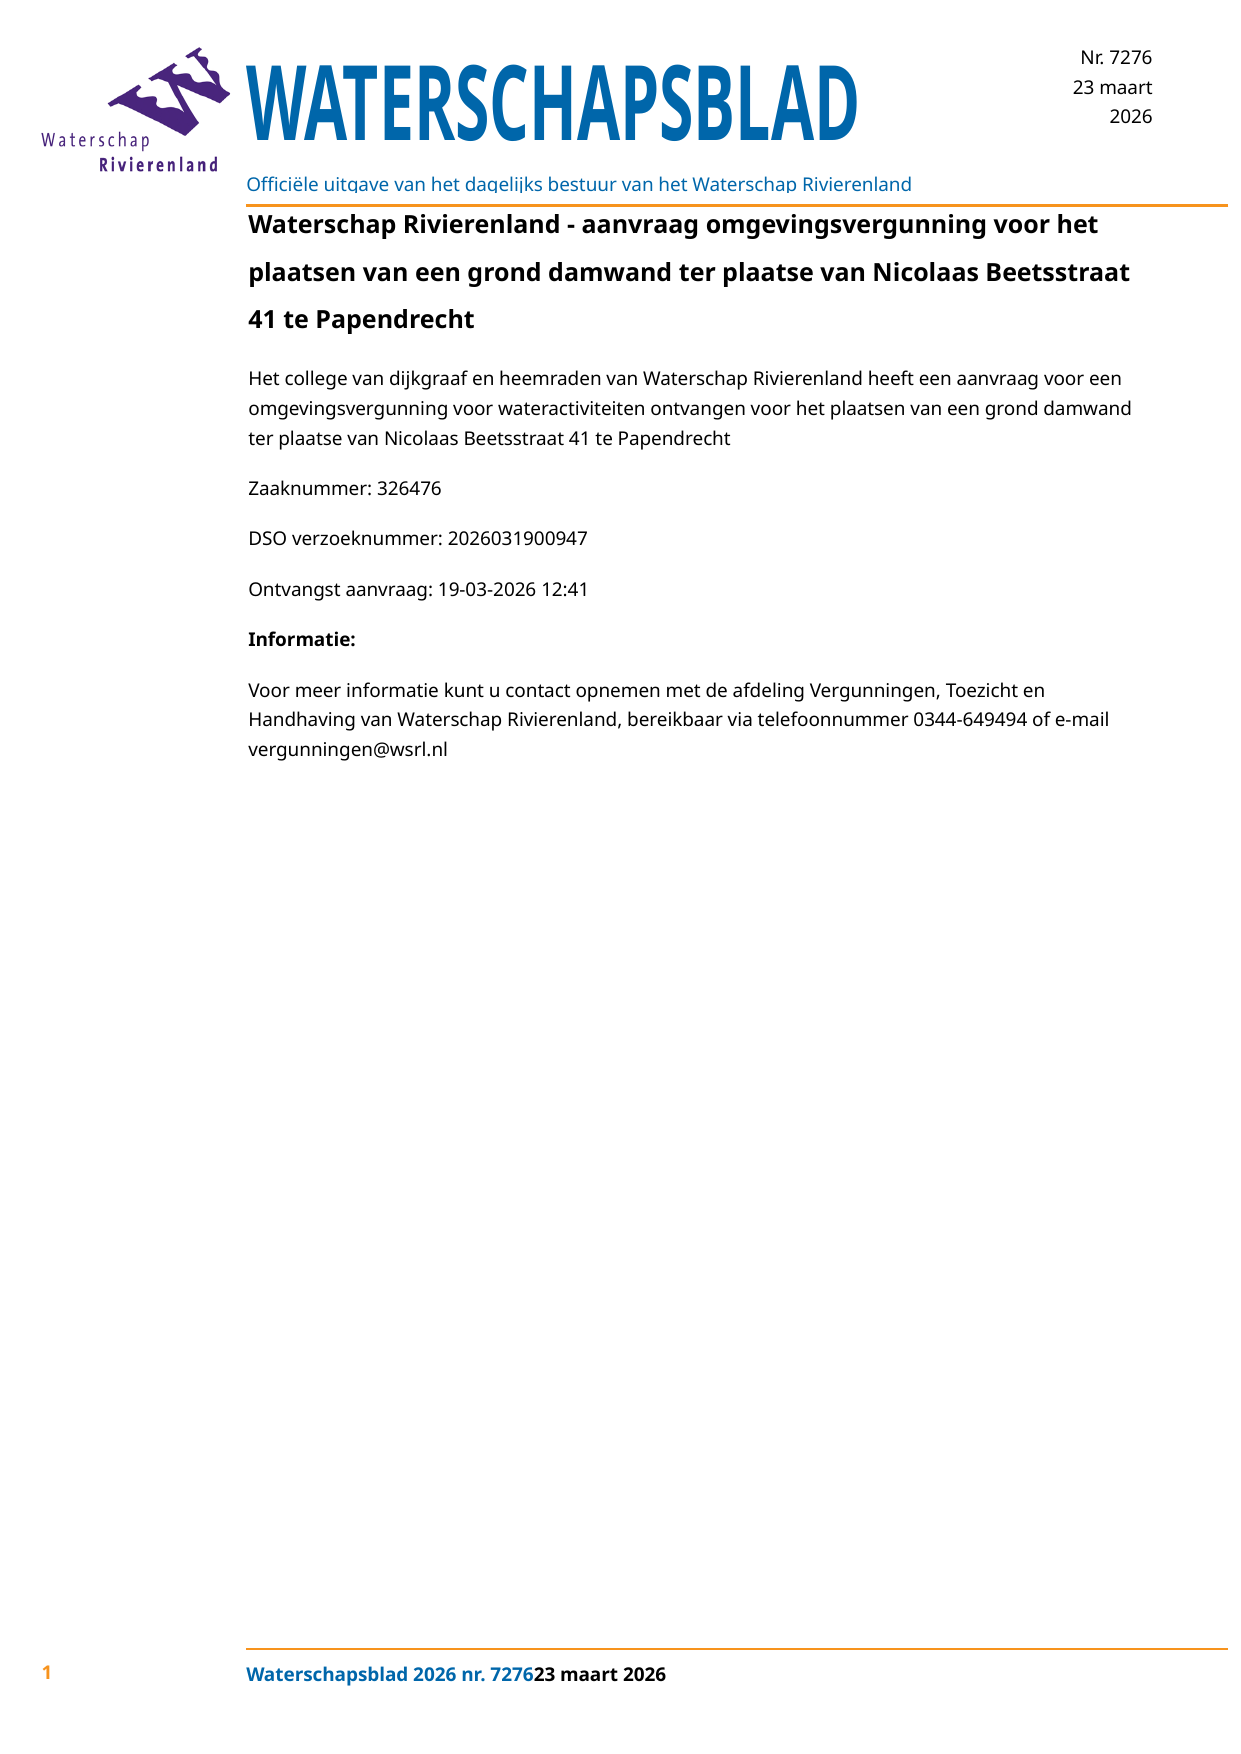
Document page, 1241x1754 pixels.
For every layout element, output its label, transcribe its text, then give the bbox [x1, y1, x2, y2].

text Waterschap Rivierenland - aanvraag omgevingsvergunning voor het plaatsen van een grond damwand ter plaatse van Nicolaas Beetsstraat 41 te Papendrecht [248, 207, 1152, 336]
text Zaaknummer: 326476 [248, 475, 1152, 501]
text Het college van dijkgraaf en heemraden van Waterschap Rivierenland heeft een aanvraag voor een omgevingsvergunning voor wateractiviteiten ontvangen voor het plaatsen van een grond damwand ter plaatse van Nicolaas Beetsstraat 41 te Papendrecht [248, 366, 1152, 450]
text Ontvangst aanvraag: 19-03-2026 12:41 [248, 576, 1152, 602]
text DSO verzoeknummer: 2026031900947 [248, 526, 1152, 551]
picture [41, 47, 231, 172]
text Voor meer informatie kunt u contact opnemen met de afdeling Vergunningen, Toezicht en Handhaving van Waterschap Rivierenland, bereikbaar via telefoonnummer 0344-649494 of e-mail vergunningen@wsrl.nl [248, 677, 1152, 762]
text Informatie: [248, 626, 1152, 652]
